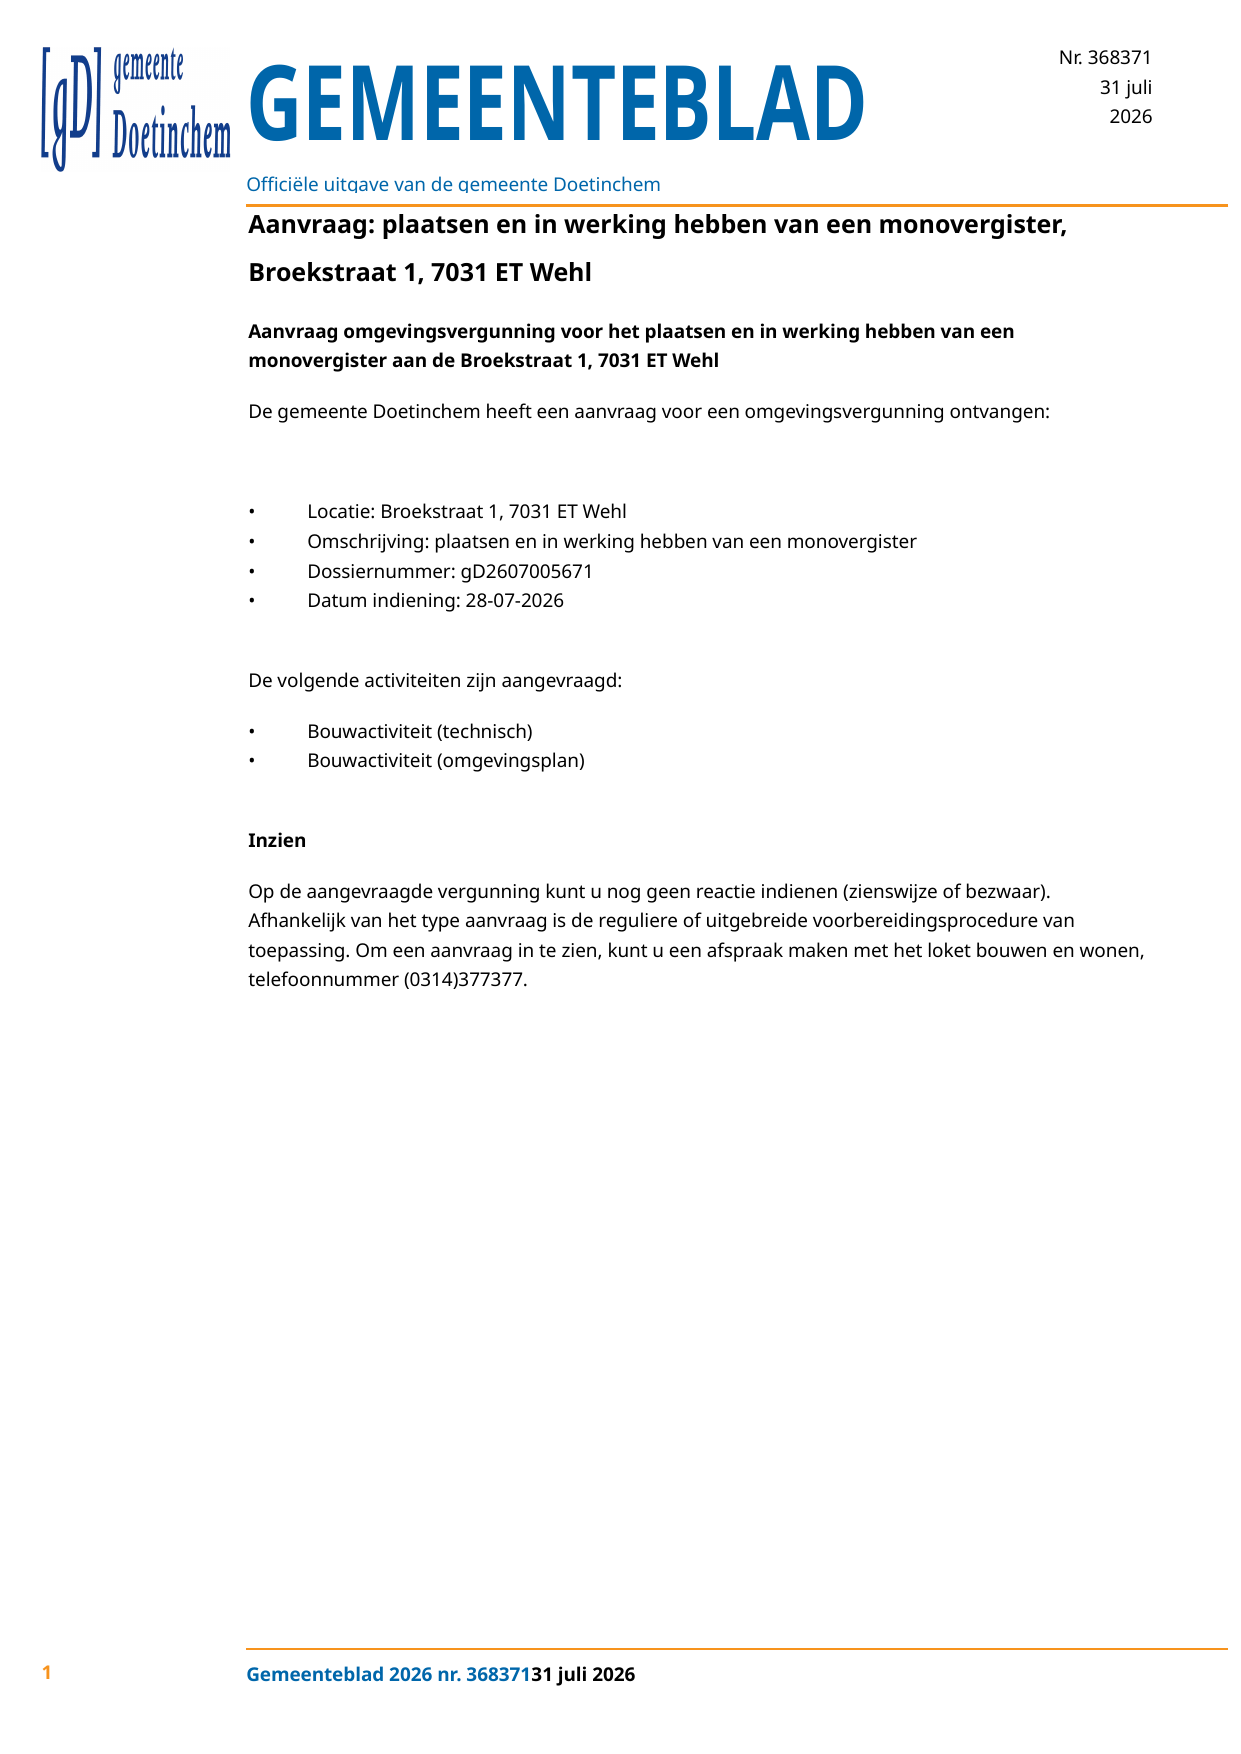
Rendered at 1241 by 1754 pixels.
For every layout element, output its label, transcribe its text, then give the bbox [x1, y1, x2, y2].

text Inzien [248, 827, 1152, 853]
text De volgende activiteiten zijn aangevraagd: [248, 667, 1152, 693]
picture [41, 47, 231, 172]
list Bouwactiviteit (technisch) [248, 718, 1152, 744]
text Aanvraag: plaatsen en in werking hebben van een monovergister, Broekstraat 1, 7031 ET Wehl [248, 207, 1152, 288]
list Locatie: Broekstraat 1, 7031 ET Wehl [248, 499, 1152, 524]
list Dossiernummer: gD2607005671 [248, 558, 1152, 584]
list Datum indiening: 28-07-2026 [248, 587, 1152, 613]
list Omschrijving: plaatsen en in werking hebben van een monovergister [248, 528, 1152, 554]
text De gemeente Doetinchem heeft een aanvraag voor een omgevingsvergunning ontvangen: [248, 398, 1152, 424]
text Op de aangevraagde vergunning kunt u nog geen reactie indienen (zienswijze of bezwaar). Afhankelijk van het type aanvraag is de reguliere of uitgebreide voorbereidingsprocedure van toepassing. Om een aanvraag in te zien, kunt u een afspraak maken met het loket bouwen en wonen, telefoonnummer (0314)377377. [248, 878, 1152, 992]
text Aanvraag omgevingsvergunning voor het plaatsen en in werking hebben van een monovergister aan de Broekstraat 1, 7031 ET Wehl [248, 318, 1152, 373]
list Bouwactiviteit (omgevingsplan) [248, 747, 1152, 773]
